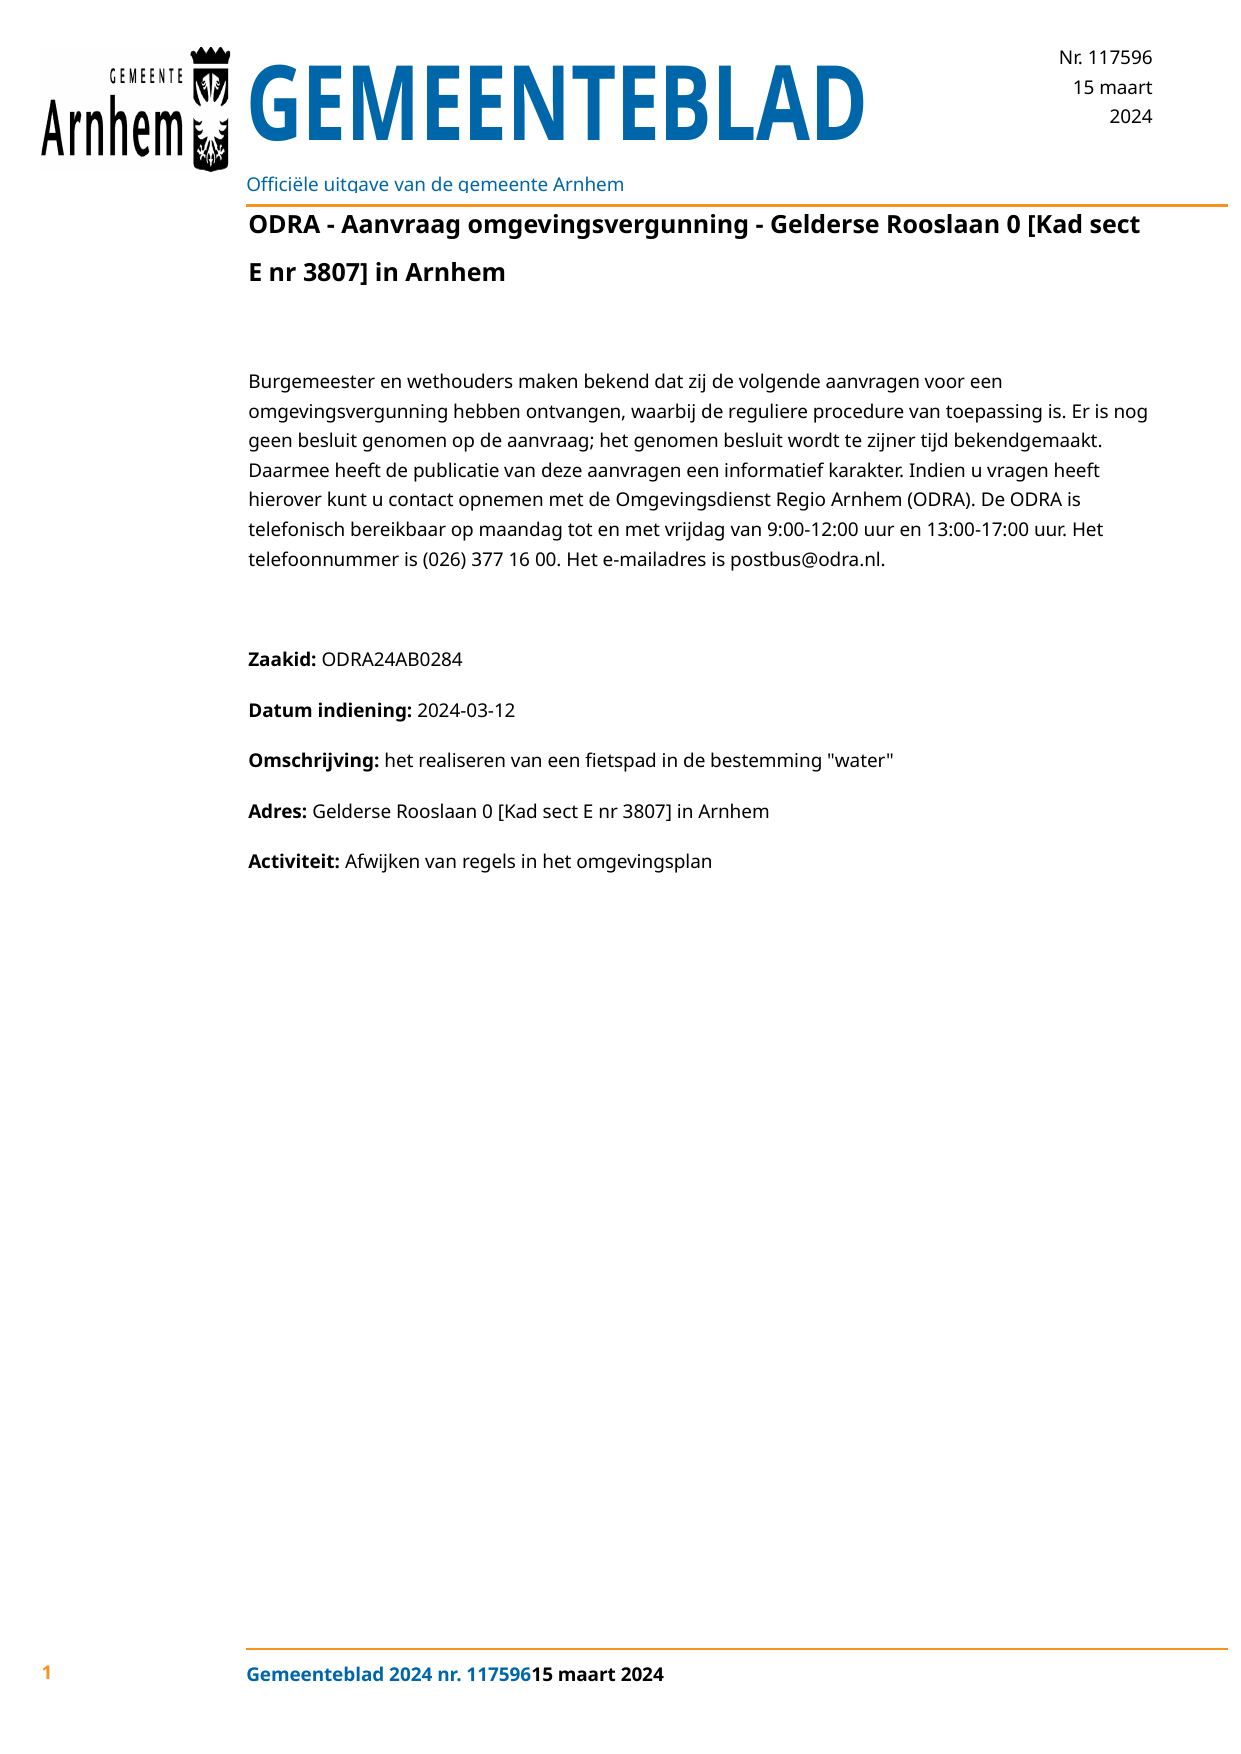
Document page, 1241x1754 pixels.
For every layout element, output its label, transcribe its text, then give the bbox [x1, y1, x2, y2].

picture [41, 47, 231, 172]
text Omschrijving: het realiseren van een fietspad in de bestemming "water" [248, 747, 1152, 773]
text Zaakid: ODRA24AB0284 [248, 647, 1152, 672]
text Burgemeester en wethouders maken bekend dat zij de volgende aanvragen voor een omgevingsvergunning hebben ontvangen, waarbij de reguliere procedure van toepassing is. Er is nog geen besluit genomen op de aanvraag; het genomen besluit wordt te zijner tijd bekendgemaakt. Daarmee heeft de publicatie van deze aanvragen een informatief karakter. Indien u vragen heeft hierover kunt u contact opnemen met de Omgevingsdienst Regio Arnhem (ODRA). De ODRA is telefonisch bereikbaar op maandag tot en met vrijdag van 9:00-12:00 uur en 13:00-17:00 uur. Het telefoonnummer is (026) 377 16 00. Het e-mailadres is postbus@odra.nl. [248, 368, 1152, 572]
text Activiteit: Afwijken van regels in het omgevingsplan [248, 848, 1152, 874]
text Adres: Gelderse Rooslaan 0 [Kad sect E nr 3807] in Arnhem [248, 798, 1152, 824]
text ODRA - Aanvraag omgevingsvergunning - Gelderse Rooslaan 0 [Kad sect E nr 3807] in Arnhem [248, 207, 1152, 288]
text Datum indiening: 2024-03-12 [248, 697, 1152, 723]
